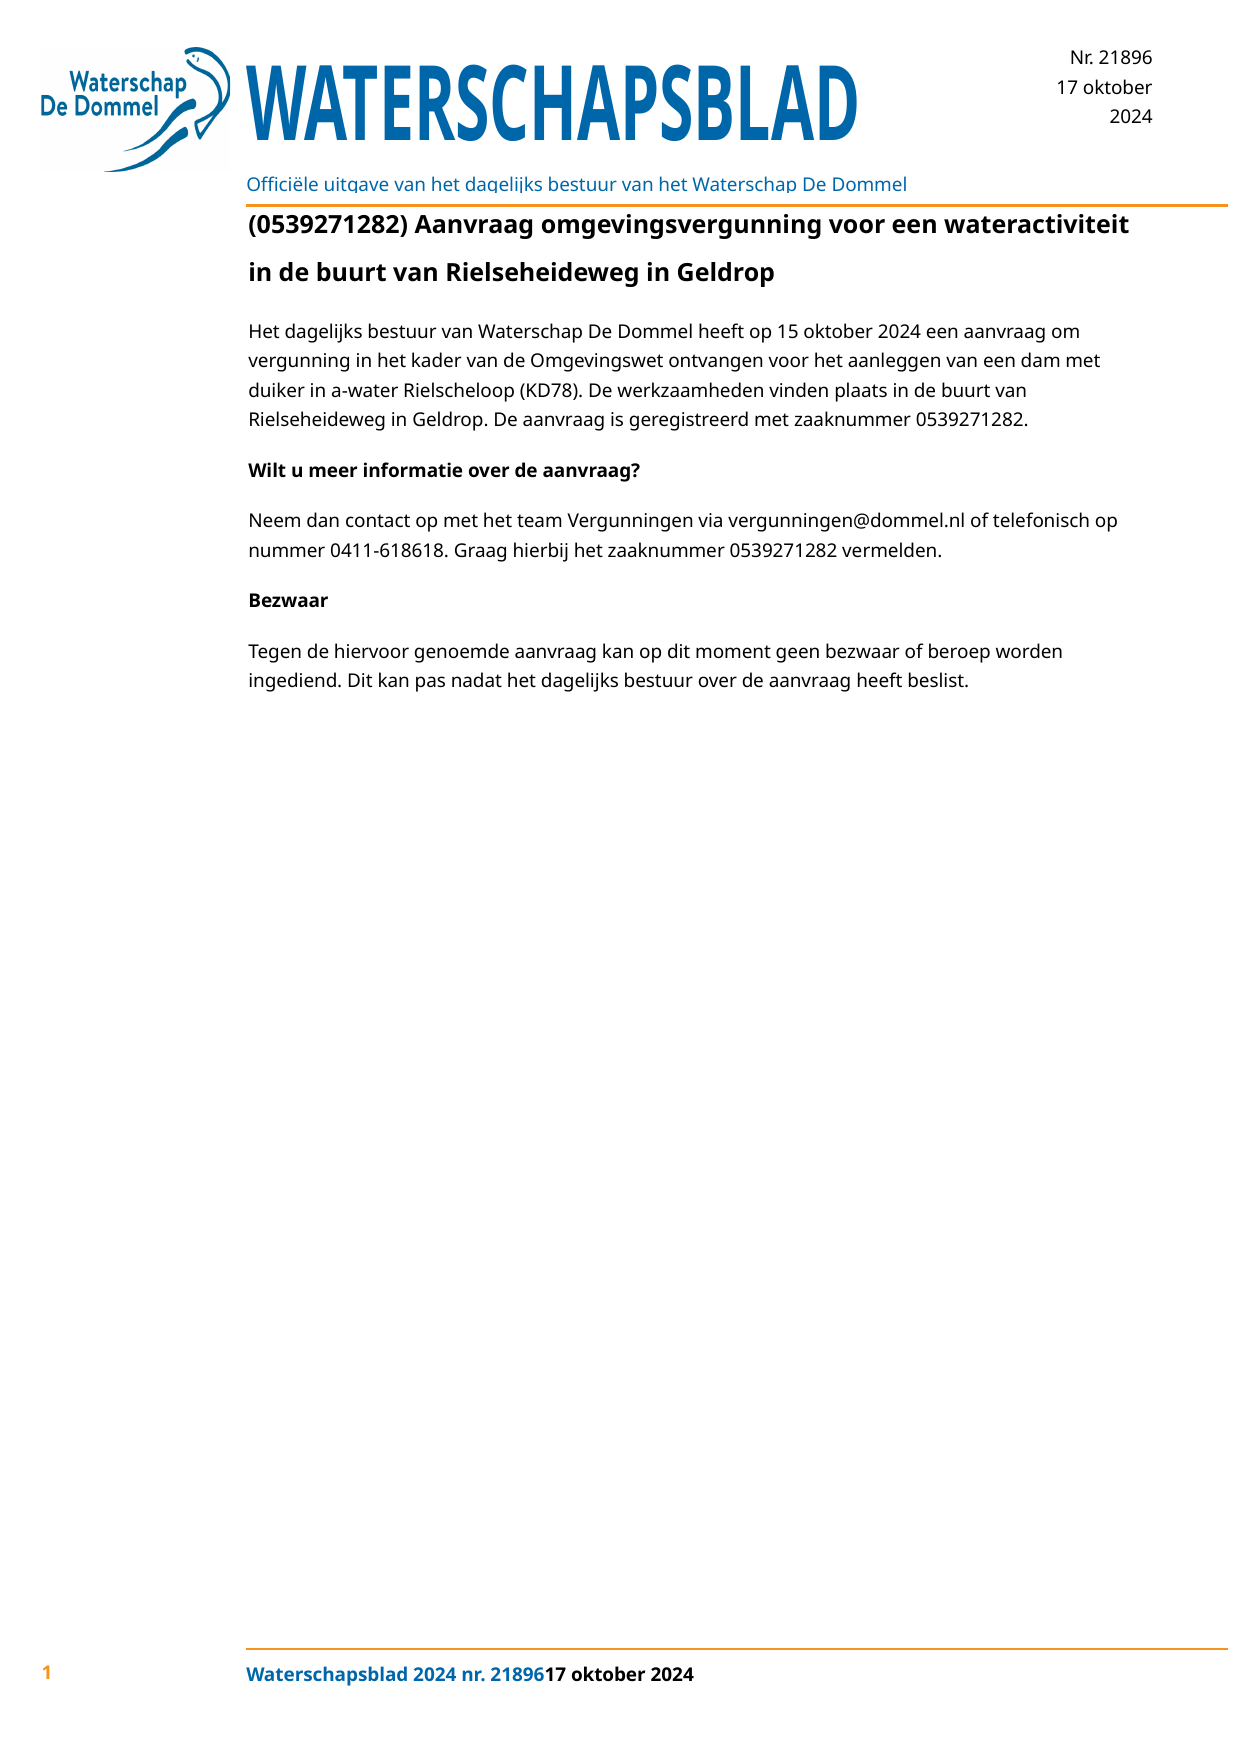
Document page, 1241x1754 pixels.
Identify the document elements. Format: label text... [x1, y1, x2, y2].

text (0539271282) Aanvraag omgevingsvergunning voor een wateractiviteit in de buurt van Rielseheideweg in Geldrop [248, 207, 1152, 288]
text Het dagelijks bestuur van Waterschap De Dommel heeft op 15 oktober 2024 een aanvraag om vergunning in het kader van de Omgevingswet ontvangen voor het aanleggen van een dam met duiker in a-water Rielscheloop (KD78). De werkzaamheden vinden plaats in de buurt van Rielseheideweg in Geldrop. De aanvraag is geregistreerd met zaaknummer 0539271282. [248, 318, 1152, 432]
picture [198, 118, 210, 131]
picture [204, 47, 231, 76]
text Neem dan contact op met het team Vergunningen via vergunningen@dommel.nl of telefonisch op nummer 0411-618618. Graag hierbij het zaaknummer 0539271282 vermelden. [248, 507, 1152, 563]
text Bezwaar [248, 587, 1152, 613]
picture [41, 47, 231, 172]
text Tegen de hiervoor genoemde aanvraag kan op dit moment geen bezwaar of beroep worden ingediend. Dit kan pas nadat het dagelijks bestuur over de aanvraag heeft beslist. [248, 638, 1152, 693]
text Wilt u meer informatie over de aanvraag? [248, 457, 1152, 483]
picture [45, 99, 51, 111]
